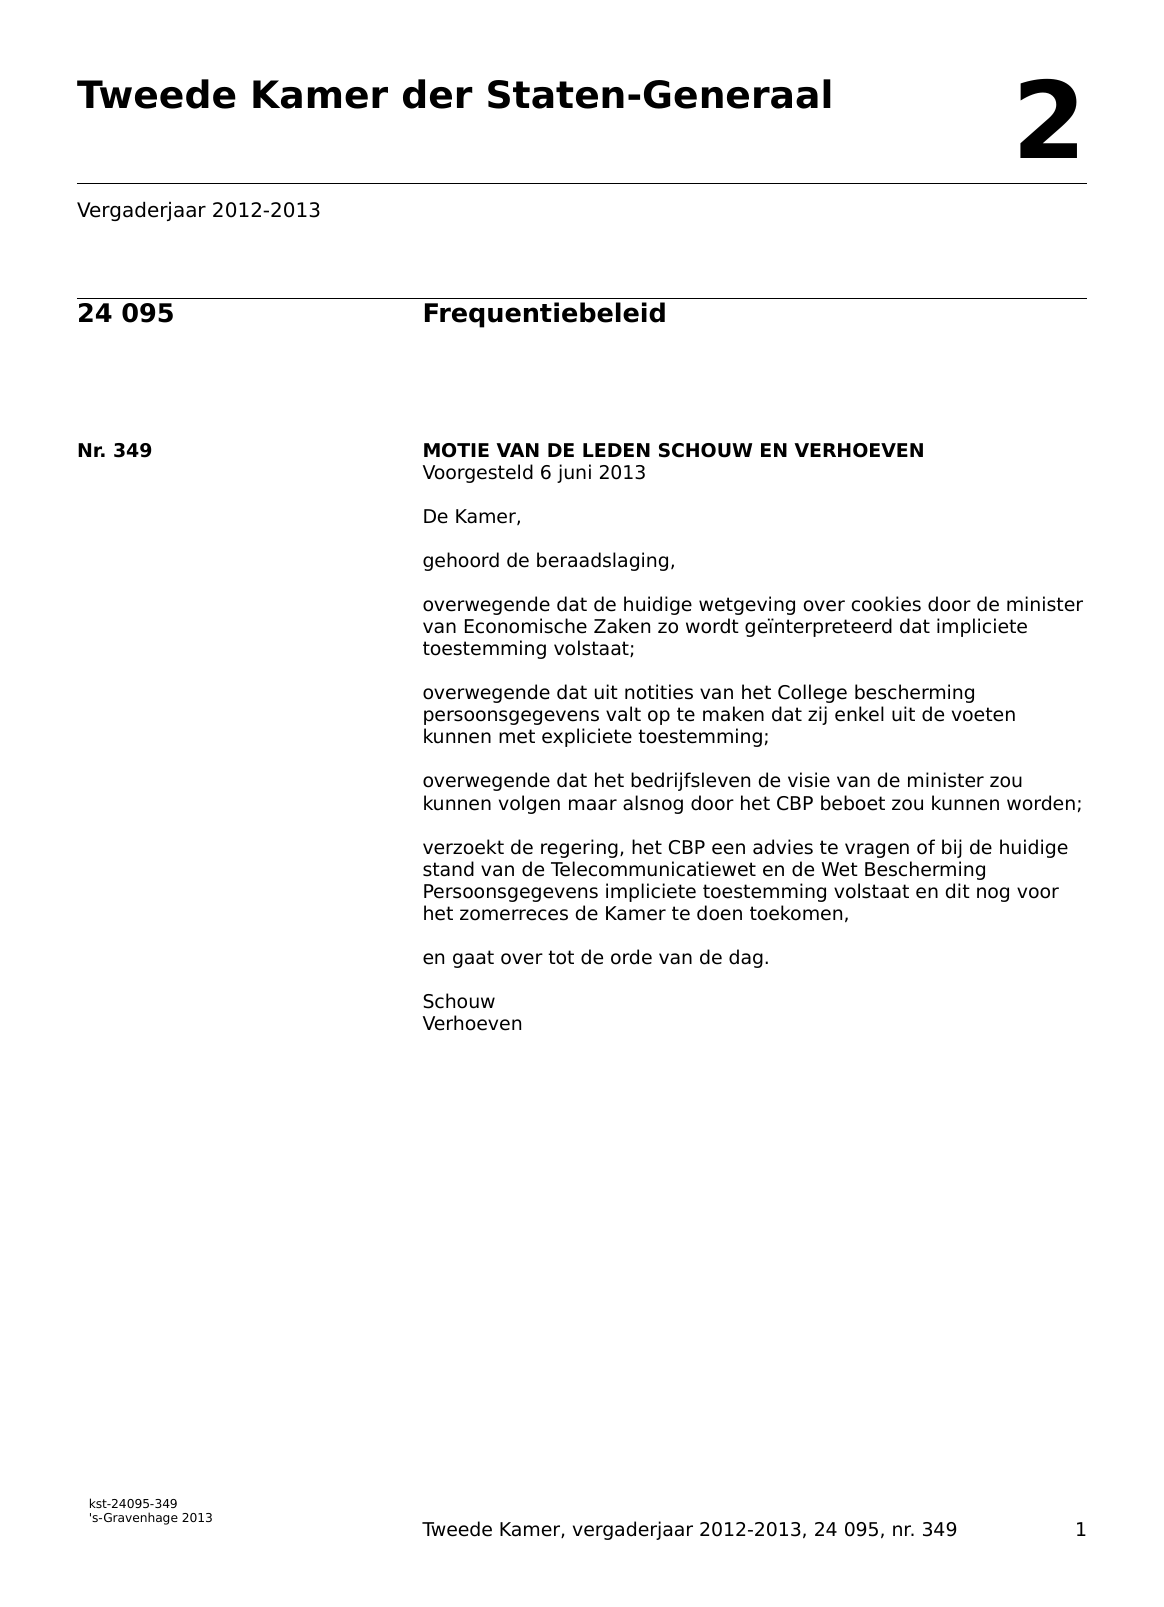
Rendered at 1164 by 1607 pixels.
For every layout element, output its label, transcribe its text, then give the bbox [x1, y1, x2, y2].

table_cell Vergaderjaar 2012-2013 [77, 184, 1087, 298]
text gehoord de beraadslaging, [422, 550, 1087, 572]
subtitle 24 095 Frequentiebeleid [77, 299, 1087, 329]
subtitle Nr. 349 MOTIE VAN DE LEDEN SCHOUW EN VERHOEVEN [77, 440, 1087, 462]
text 's-Gravenhage 2013 [88, 1511, 323, 1525]
text Verhoeven [422, 1013, 1087, 1035]
text Voorgesteld 6 juni 2013 [422, 462, 1087, 484]
text overwegende dat de huidige wetgeving over cookies door de minister van Economische Zaken zo wordt geïnterpreteerd dat impliciete toestemming volstaat; [422, 594, 1087, 660]
table_header Tweede Kamer der Staten-Generaal [77, 59, 886, 183]
text overwegende dat het bedrijfsleven de visie van de minister zou kunnen volgen maar alsnog door het CBP beboet zou kunnen worden; [422, 770, 1087, 814]
text Schouw [422, 991, 1087, 1013]
table_header 2 [886, 59, 1087, 183]
text verzoekt de regering, het CBP een advies te vragen of bij de huidige stand van de Telecommunicatiewet en de Wet Bescherming Persoonsgegevens impliciete toestemming volstaat en dit nog voor het zomerreces de Kamer te doen toekomen, [422, 837, 1087, 924]
text De Kamer, [422, 506, 1087, 528]
text en gaat over tot de orde van de dag. [422, 947, 1087, 969]
text kst-24095-349 [88, 1497, 323, 1511]
text overwegende dat uit notities van het College bescherming persoonsgegevens valt op te maken dat zij enkel uit de voeten kunnen met expliciete toestemming; [422, 682, 1087, 748]
